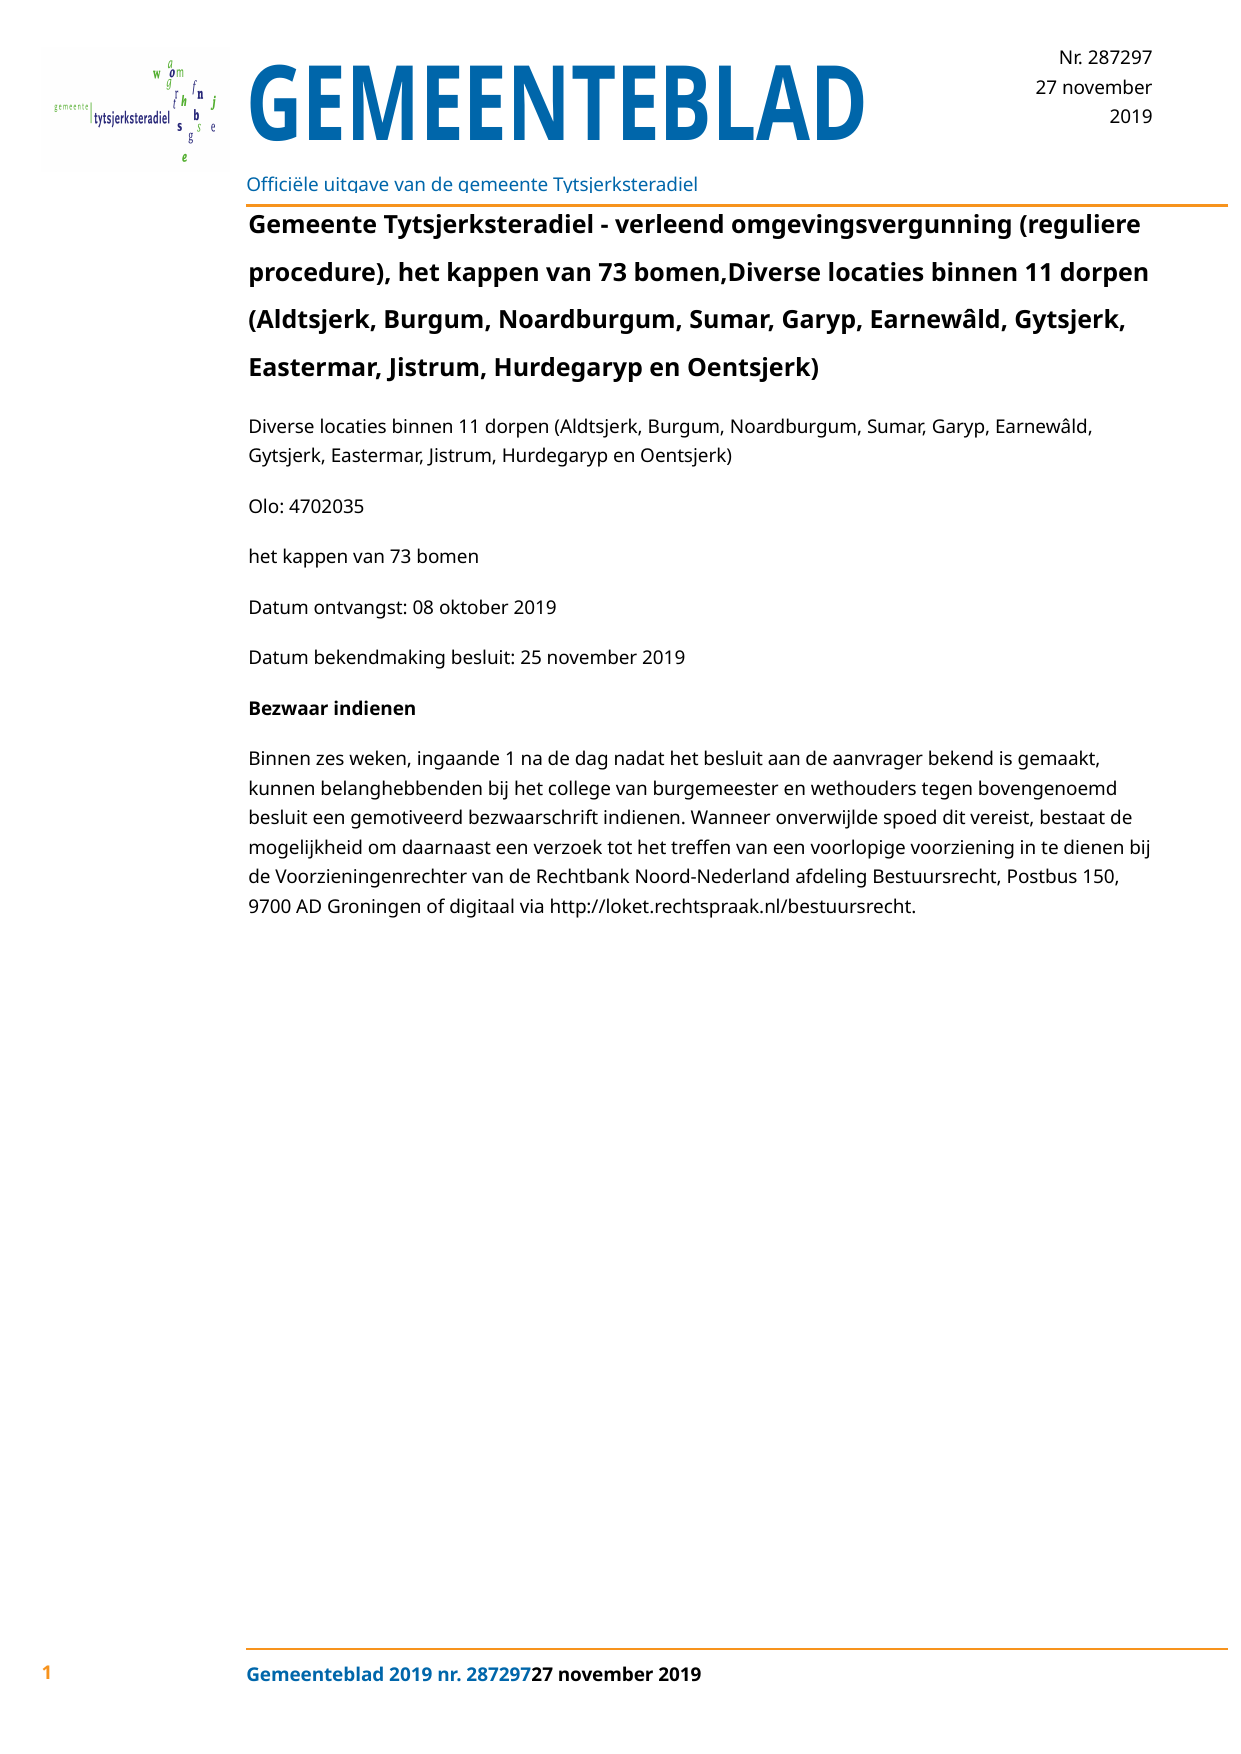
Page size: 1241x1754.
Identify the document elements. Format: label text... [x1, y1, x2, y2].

text Binnen zes weken, ingaande 1 na de dag nadat het besluit aan de aanvrager bekend is gemaakt, kunnen belanghebbenden bij het college van burgemeester en wethouders tegen bovengenoemd besluit een gemotiveerd bezwaarschrift indienen. Wanneer onverwijlde spoed dit vereist, bestaat de mogelijkheid om daarnaast een verzoek tot het treffen van een voorlopige voorziening in te dienen bij de Voorzieningenrechter van de Rechtbank Noord-Nederland afdeling Bestuursrecht, Postbus 150, 9700 AD Groningen of digitaal via http://loket.rechtspraak.nl/bestuursrecht. [248, 745, 1152, 919]
text het kappen van 73 bomen [248, 543, 1152, 569]
text Olo: 4702035 [248, 493, 1152, 519]
text Datum ontvangst: 08 oktober 2019 [248, 594, 1152, 620]
text Datum bekendmaking besluit: 25 november 2019 [248, 644, 1152, 670]
text Diverse locaties binnen 11 dorpen (Aldtsjerk, Burgum, Noardburgum, Sumar, Garyp, Earnewâld, Gytsjerk, Eastermar, Jistrum, Hurdegaryp en Oentsjerk) [248, 413, 1152, 468]
picture [41, 47, 231, 172]
text Gemeente Tytsjerksteradiel - verleend omgevingsvergunning (reguliere procedure), het kappen van 73 bomen,Diverse locaties binnen 11 dorpen (Aldtsjerk, Burgum, Noardburgum, Sumar, Garyp, Earnewâld, Gytsjerk, Eastermar, Jistrum, Hurdegaryp en Oentsjerk) [248, 207, 1152, 384]
text Bezwaar indienen [248, 695, 1152, 721]
